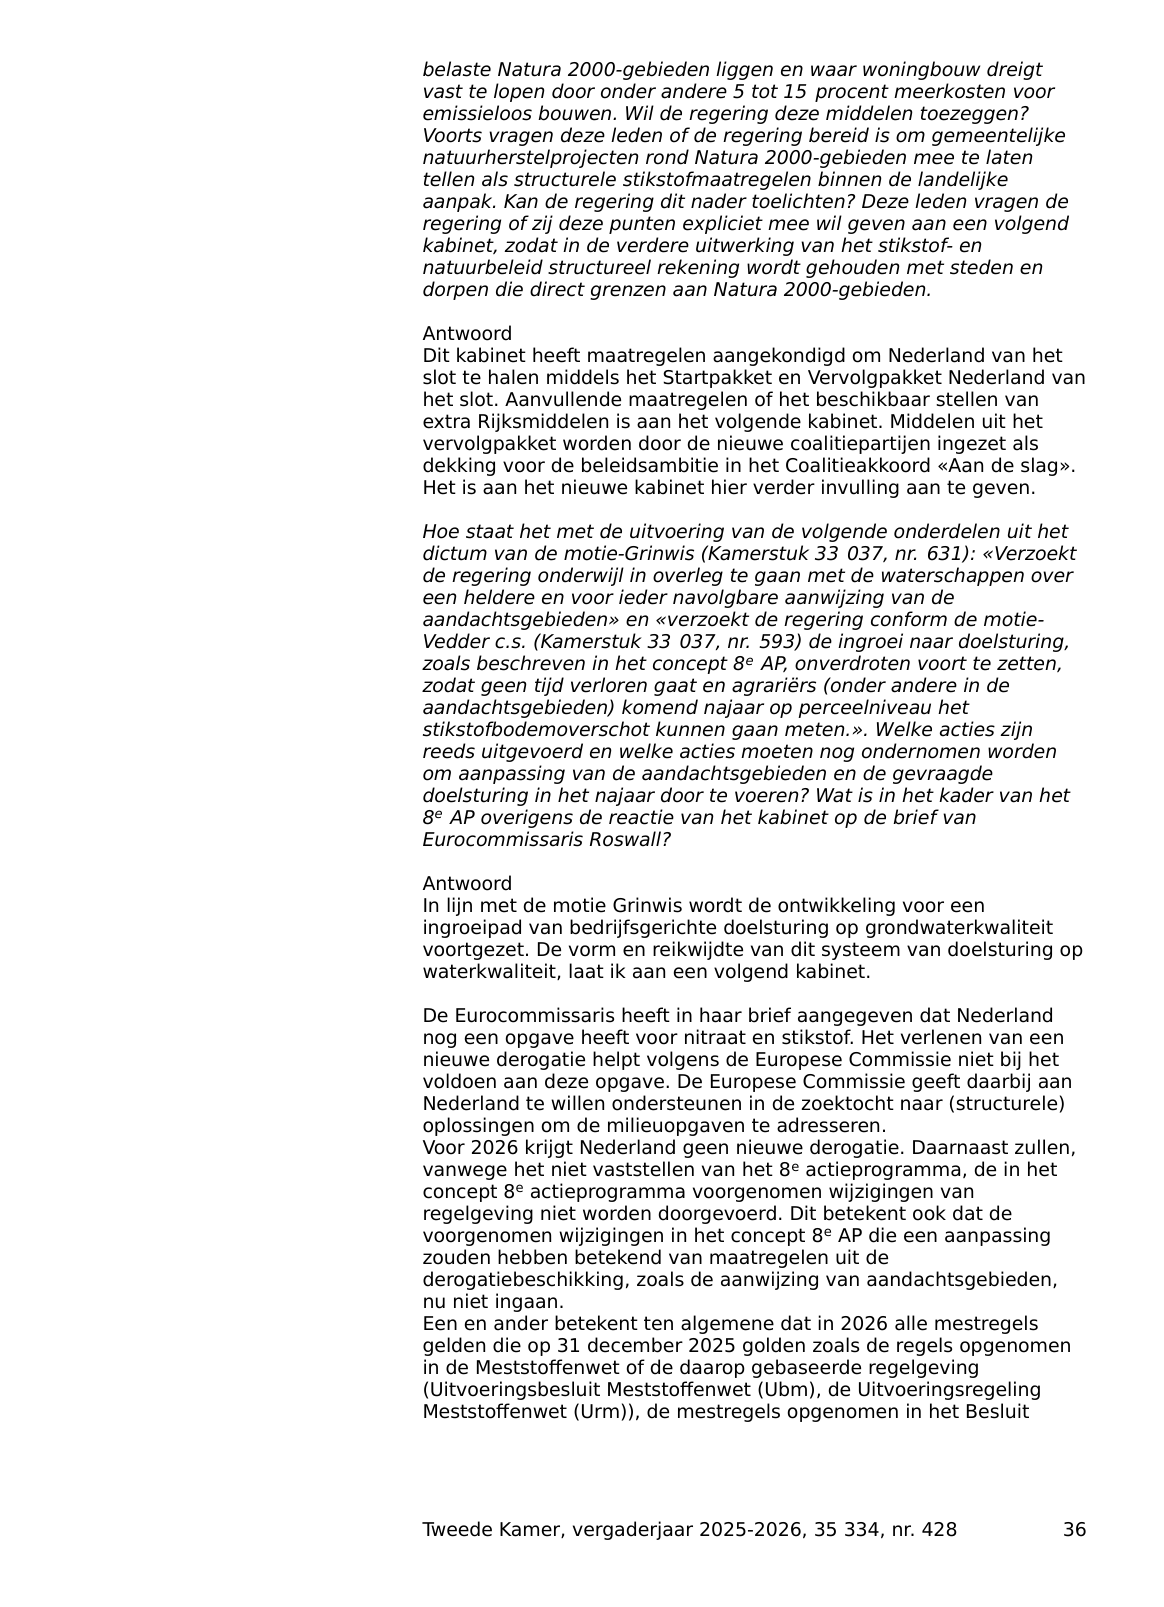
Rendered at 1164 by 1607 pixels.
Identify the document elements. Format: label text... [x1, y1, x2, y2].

text Een en ander betekent ten algemene dat in 2026 alle mestregels gelden die op 31 december 2025 golden zoals de regels opgenomen in de Meststoffenwet of de daarop gebaseerde regelgeving (Uitvoeringsbesluit Meststoffenwet (Ubm), de Uitvoeringsregeling Meststoffenwet (Urm)), de mestregels opgenomen in het Besluit [422, 1313, 1087, 1423]
text Voor 2026 krijgt Nederland geen nieuwe derogatie. Daarnaast zullen, vanwege het niet vaststellen van het 8e actieprogramma, de in het concept 8e actieprogramma voorgenomen wijzigingen van regelgeving niet worden doorgevoerd. Dit betekent ook dat de voorgenomen wijzigingen in het concept 8e AP die een aanpassing zouden hebben betekend van maatregelen uit de derogatiebeschikking, zoals de aanwijzing van aandachtsgebieden, nu niet ingaan. [422, 1137, 1087, 1313]
text belaste Natura 2000-gebieden liggen en waar woningbouw dreigt vast te lopen door onder andere 5 tot 15 procent meerkosten voor emissieloos bouwen. Wil de regering deze middelen toezeggen? Voorts vragen deze leden of de regering bereid is om gemeentelijke natuurherstelprojecten rond Natura 2000-gebieden mee te laten tellen als structurele stikstofmaatregelen binnen de landelijke aanpak. Kan de regering dit nader toelichten? Deze leden vragen de regering of zij deze punten expliciet mee wil geven aan een volgend kabinet, zodat in de verdere uitwerking van het stikstof- en natuurbeleid structureel rekening wordt gehouden met steden en dorpen die direct grenzen aan Natura 2000-gebieden. [422, 59, 1087, 301]
text De Eurocommissaris heeft in haar brief aangegeven dat Nederland nog een opgave heeft voor nitraat en stikstof. Het verlenen van een nieuwe derogatie helpt volgens de Europese Commissie niet bij het voldoen aan deze opgave. De Europese Commissie geeft daarbij aan Nederland te willen ondersteunen in de zoektocht naar (structurele) oplossingen om de milieuopgaven te adresseren. [422, 1005, 1087, 1137]
text In lijn met de motie Grinwis wordt de ontwikkeling voor een ingroeipad van bedrijfsgerichte doelsturing op grondwaterkwaliteit voortgezet. De vorm en reikwijdte van dit systeem van doelsturing op waterkwaliteit, laat ik aan een volgend kabinet. [422, 895, 1087, 983]
text Antwoord [422, 323, 1087, 345]
text Dit kabinet heeft maatregelen aangekondigd om Nederland van het slot te halen middels het Startpakket en Vervolgpakket Nederland van het slot. Aanvullende maatregelen of het beschikbaar stellen van extra Rijksmiddelen is aan het volgende kabinet. Middelen uit het vervolgpakket worden door de nieuwe coalitiepartijen ingezet als dekking voor de beleidsambitie in het Coalitieakkoord «Aan de slag». Het is aan het nieuwe kabinet hier verder invulling aan te geven. [422, 345, 1087, 499]
text Antwoord [422, 873, 1087, 895]
text Hoe staat het met de uitvoering van de volgende onderdelen uit het dictum van de motie-Grinwis (Kamerstuk 33 037, nr. 631): «Verzoekt de regering onderwijl in overleg te gaan met de waterschappen over een heldere en voor ieder navolgbare aanwijzing van de aandachtsgebieden» en «verzoekt de regering conform de motie-Vedder c.s. (Kamerstuk 33 037, nr. 593) de ingroei naar doelsturing, zoals beschreven in het concept 8e AP, onverdroten voort te zetten, zodat geen tijd verloren gaat en agrariërs (onder andere in de aandachtsgebieden) komend najaar op perceelniveau het stikstofbodemoverschot kunnen gaan meten.». Welke acties zijn reeds uitgevoerd en welke acties moeten nog ondernomen worden om aanpassing van de aandachtsgebieden en de gevraagde doelsturing in het najaar door te voeren? Wat is in het kader van het 8e AP overigens de reactie van het kabinet op de brief van Eurocommissaris Roswall? [422, 521, 1087, 851]
